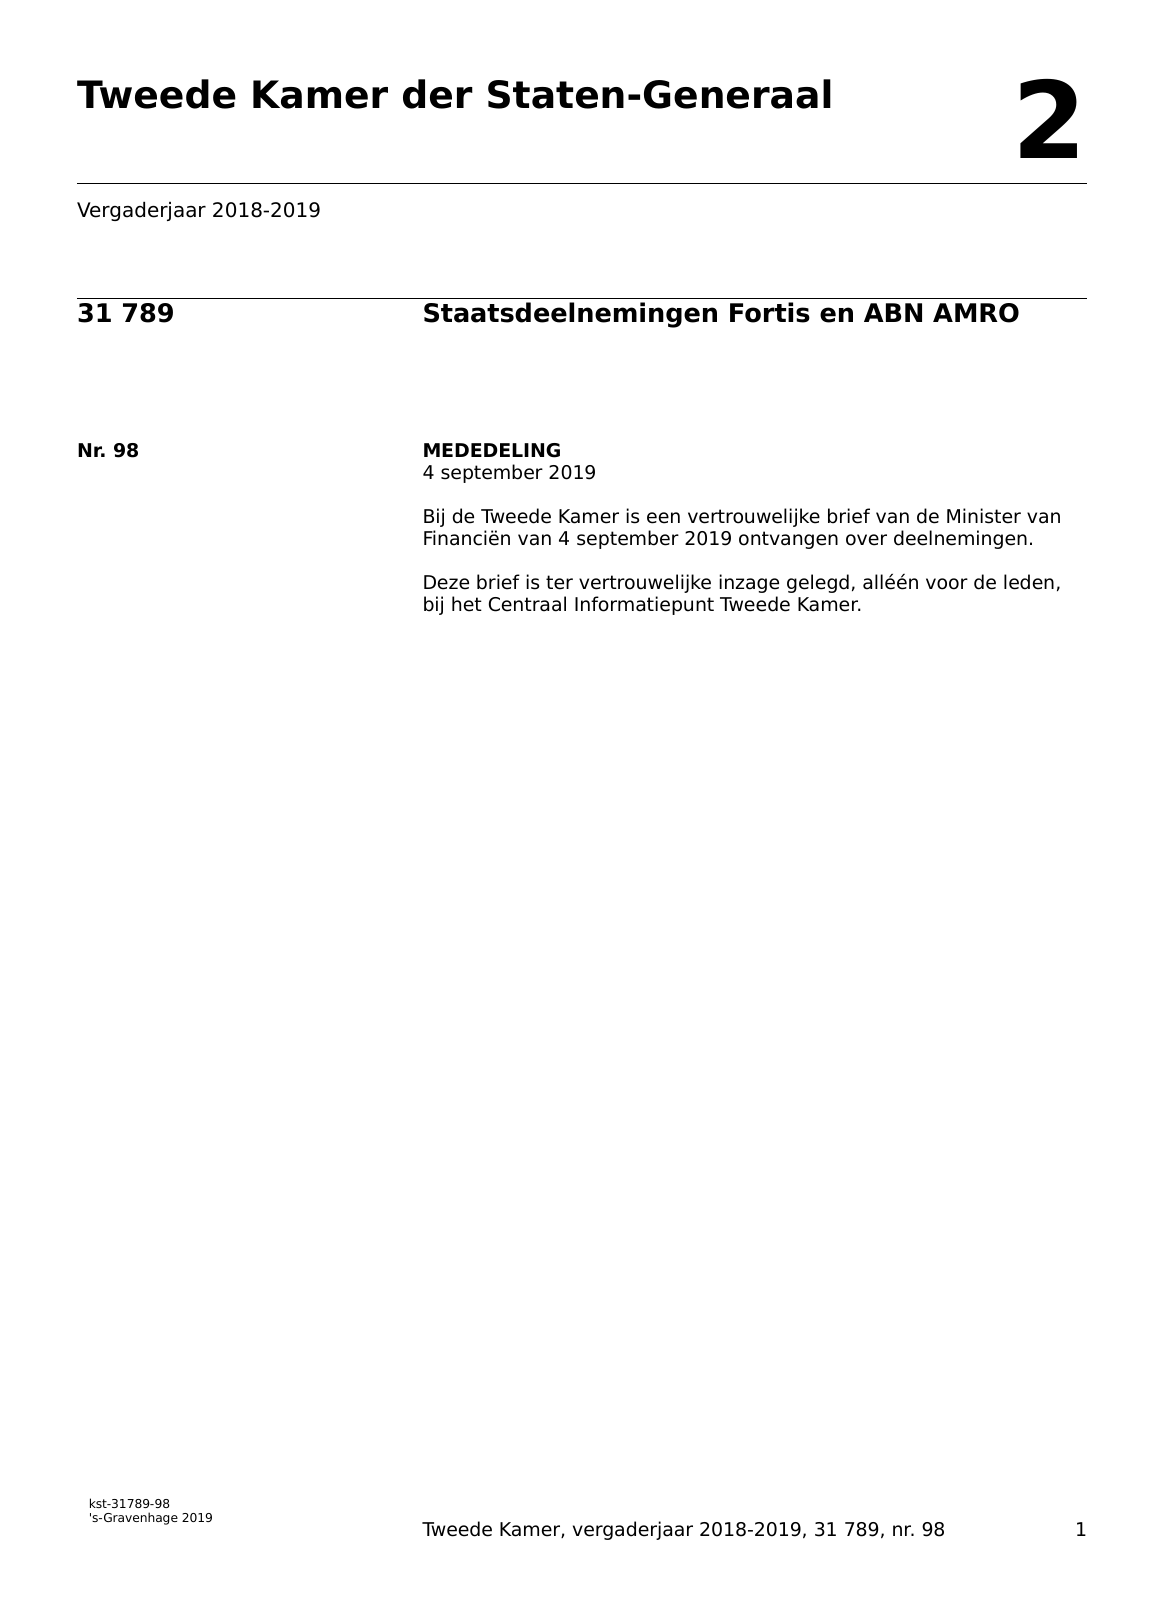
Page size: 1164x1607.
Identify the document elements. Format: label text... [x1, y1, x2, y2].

table_header Tweede Kamer der Staten-Generaal [77, 59, 886, 183]
text Bij de Tweede Kamer is een vertrouwelijke brief van de Minister van Financiën van 4 september 2019 ontvangen over deelnemingen. [422, 506, 1087, 550]
text 's-Gravenhage 2019 [88, 1511, 323, 1525]
table_cell Vergaderjaar 2018-2019 [77, 184, 1087, 298]
text kst-31789-98 [88, 1497, 323, 1511]
table_header 2 [886, 59, 1087, 183]
subtitle Nr. 98 MEDEDELING [77, 440, 1087, 462]
text 4 september 2019 [422, 462, 1087, 484]
subtitle 31 789 Staatsdeelnemingen Fortis en ABN AMRO [77, 299, 1087, 329]
text Deze brief is ter vertrouwelijke inzage gelegd, alléén voor de leden, bij het Centraal Informatiepunt Tweede Kamer. [422, 572, 1087, 616]
